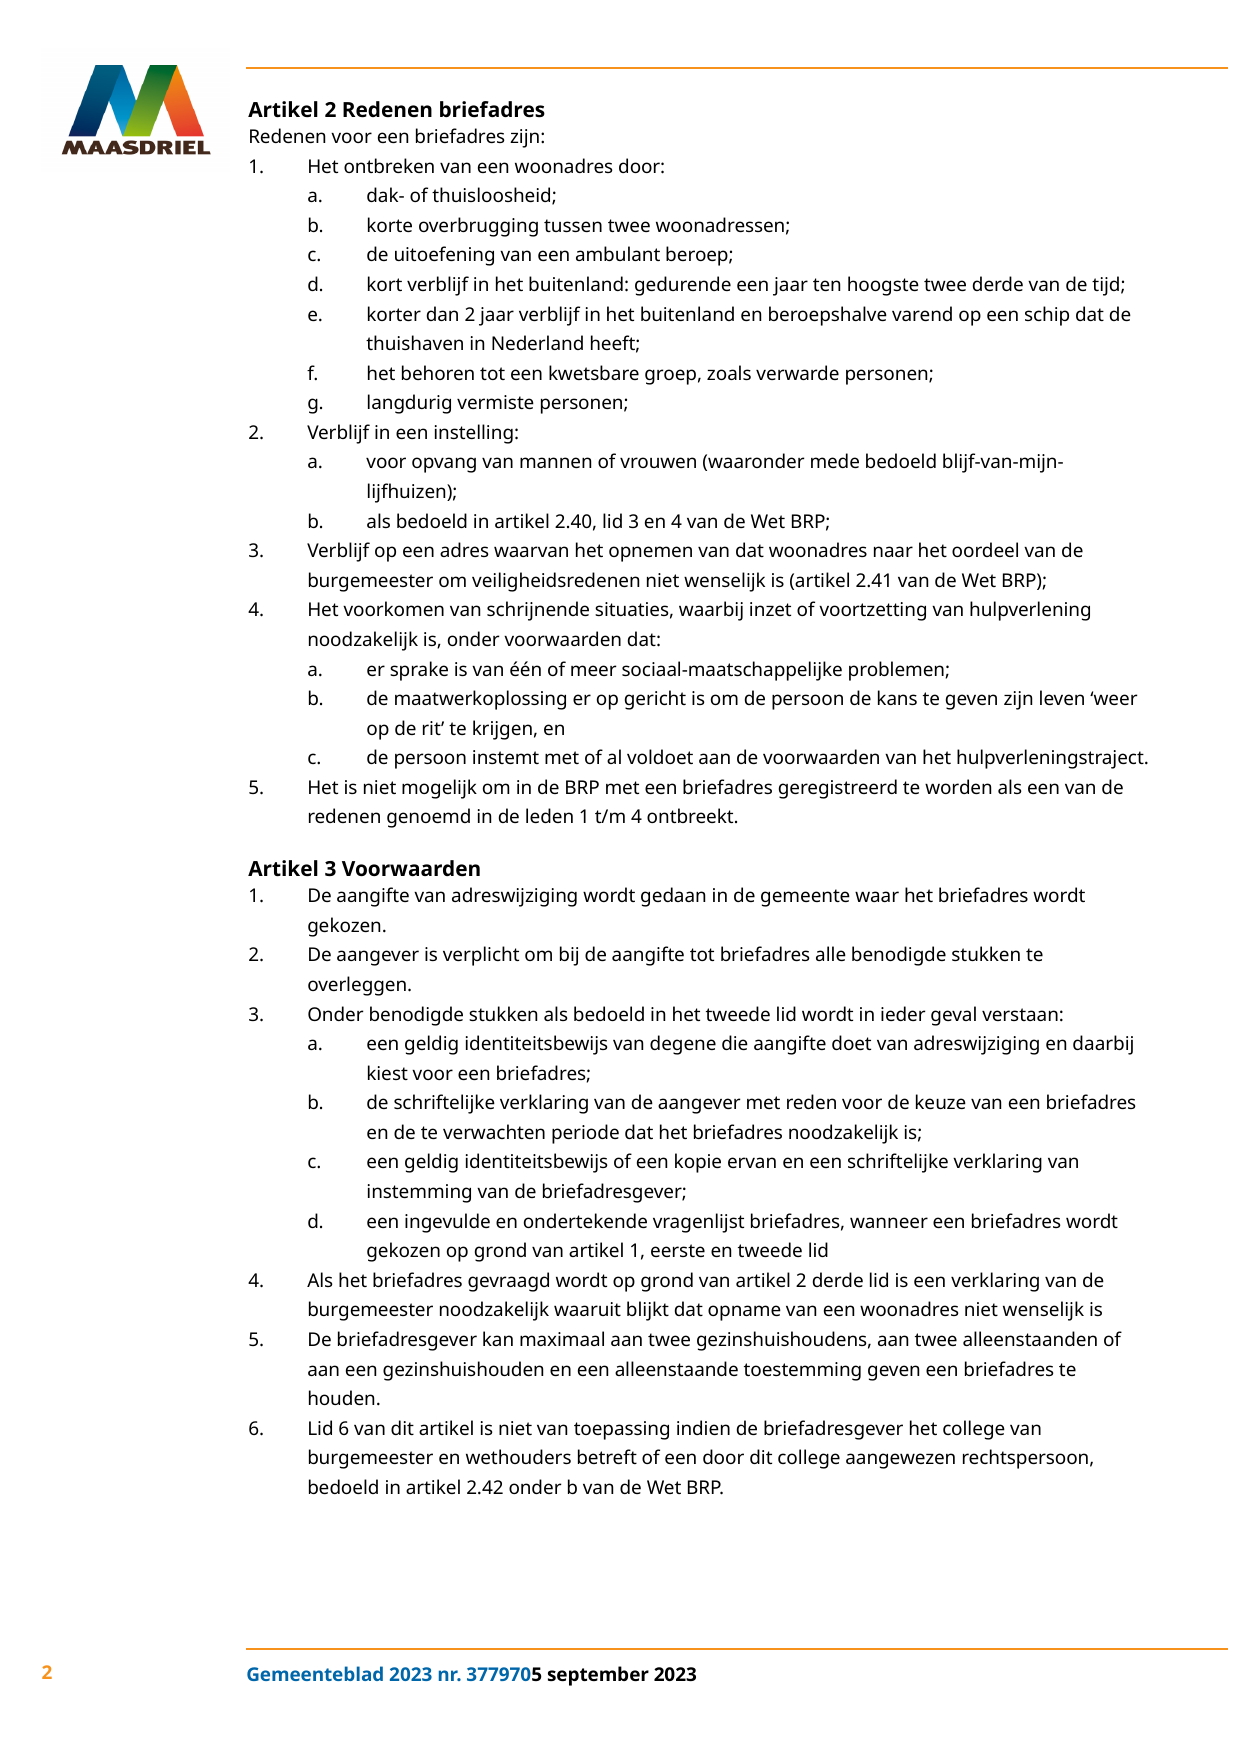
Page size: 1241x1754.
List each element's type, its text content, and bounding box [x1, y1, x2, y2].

list de persoon instemt met of al voldoet aan de voorwaarden van het hulpverleningstraject. [307, 744, 1152, 770]
list er sprake is van één of meer sociaal-maatschappelijke problemen; [307, 656, 1152, 681]
list de maatwerkoplossing er op gericht is om de persoon de kans te geven zijn leven ‘weer op de rit’ te krijgen, en [307, 685, 1152, 741]
list dak- of thuisloosheid; [307, 182, 1152, 208]
list Het ontbreken van een woonadres door: [248, 153, 1152, 178]
list de schriftelijke verklaring van de aangever met reden voor de keuze van een briefadres en de te verwachten periode dat het briefadres noodzakelijk is; [307, 1089, 1152, 1145]
text Redenen voor een briefadres zijn: [248, 123, 1152, 149]
list Lid 6 van dit artikel is niet van toepassing indien de briefadresgever het college van burgemeester en wethouders betreft of een door dit college aangewezen rechtspersoon, bedoeld in artikel 2.42 onder b van de Wet BRP. [248, 1415, 1152, 1500]
list als bedoeld in artikel 2.40, lid 3 en 4 van de Wet BRP; [307, 508, 1152, 533]
list korte overbrugging tussen twee woonadressen; [307, 212, 1152, 238]
list Verblijf op een adres waarvan het opnemen van dat woonadres naar het oordeel van de burgemeester om veiligheidsredenen niet wenselijk is (artikel 2.41 van de Wet BRP); [248, 537, 1152, 593]
list Het is niet mogelijk om in de BRP met een briefadres geregistreerd te worden als een van de redenen genoemd in de leden 1 t/m 4 ontbreekt. [248, 774, 1152, 829]
list De briefadresgever kan maximaal aan twee gezinshuishoudens, aan twee alleenstaanden of aan een gezinshuishouden en een alleenstaande toestemming geven een briefadres te houden. [248, 1326, 1152, 1411]
list Het voorkomen van schrijnende situaties, waarbij inzet of voortzetting van hulpverlening noodzakelijk is, onder voorwaarden dat: [248, 597, 1152, 652]
list Als het briefadres gevraagd wordt op grond van artikel 2 derde lid is een verklaring van de burgemeester noodzakelijk waaruit blijkt dat opname van een woonadres niet wenselijk is [248, 1267, 1152, 1322]
list een ingevulde en ondertekende vragenlijst briefadres, wanneer een briefadres wordt gekozen op grond van artikel 1, eerste en tweede lid [307, 1208, 1152, 1263]
picture [41, 47, 231, 172]
list Onder benodigde stukken als bedoeld in het tweede lid wordt in ieder geval verstaan: [248, 1001, 1152, 1027]
list De aangifte van adreswijziging wordt gedaan in de gemeente waar het briefadres wordt gekozen. [248, 882, 1152, 938]
text Artikel 2 Redenen briefadres [248, 95, 1152, 123]
list kort verblijf in het buitenland: gedurende een jaar ten hoogste twee derde van de tijd; [307, 271, 1152, 297]
list korter dan 2 jaar verblijf in het buitenland en beroepshalve varend op een schip dat de thuishaven in Nederland heeft; [307, 301, 1152, 356]
list voor opvang van mannen of vrouwen (waaronder mede bedoeld blijf-van-mijn-lijfhuizen); [307, 449, 1152, 504]
list Verblijf in een instelling: [248, 419, 1152, 445]
list langdurig vermiste personen; [307, 389, 1152, 415]
list het behoren tot een kwetsbare groep, zoals verwarde personen; [307, 360, 1152, 386]
list De aangever is verplicht om bij de aangifte tot briefadres alle benodigde stukken te overleggen. [248, 942, 1152, 997]
list een geldig identiteitsbewijs van degene die aangifte doet van adreswijziging en daarbij kiest voor een briefadres; [307, 1030, 1152, 1086]
list de uitoefening van een ambulant beroep; [307, 242, 1152, 267]
list een geldig identiteitsbewijs of een kopie ervan en een schriftelijke verklaring van instemming van de briefadresgever; [307, 1149, 1152, 1204]
text Artikel 3 Voorwaarden [248, 854, 1152, 882]
